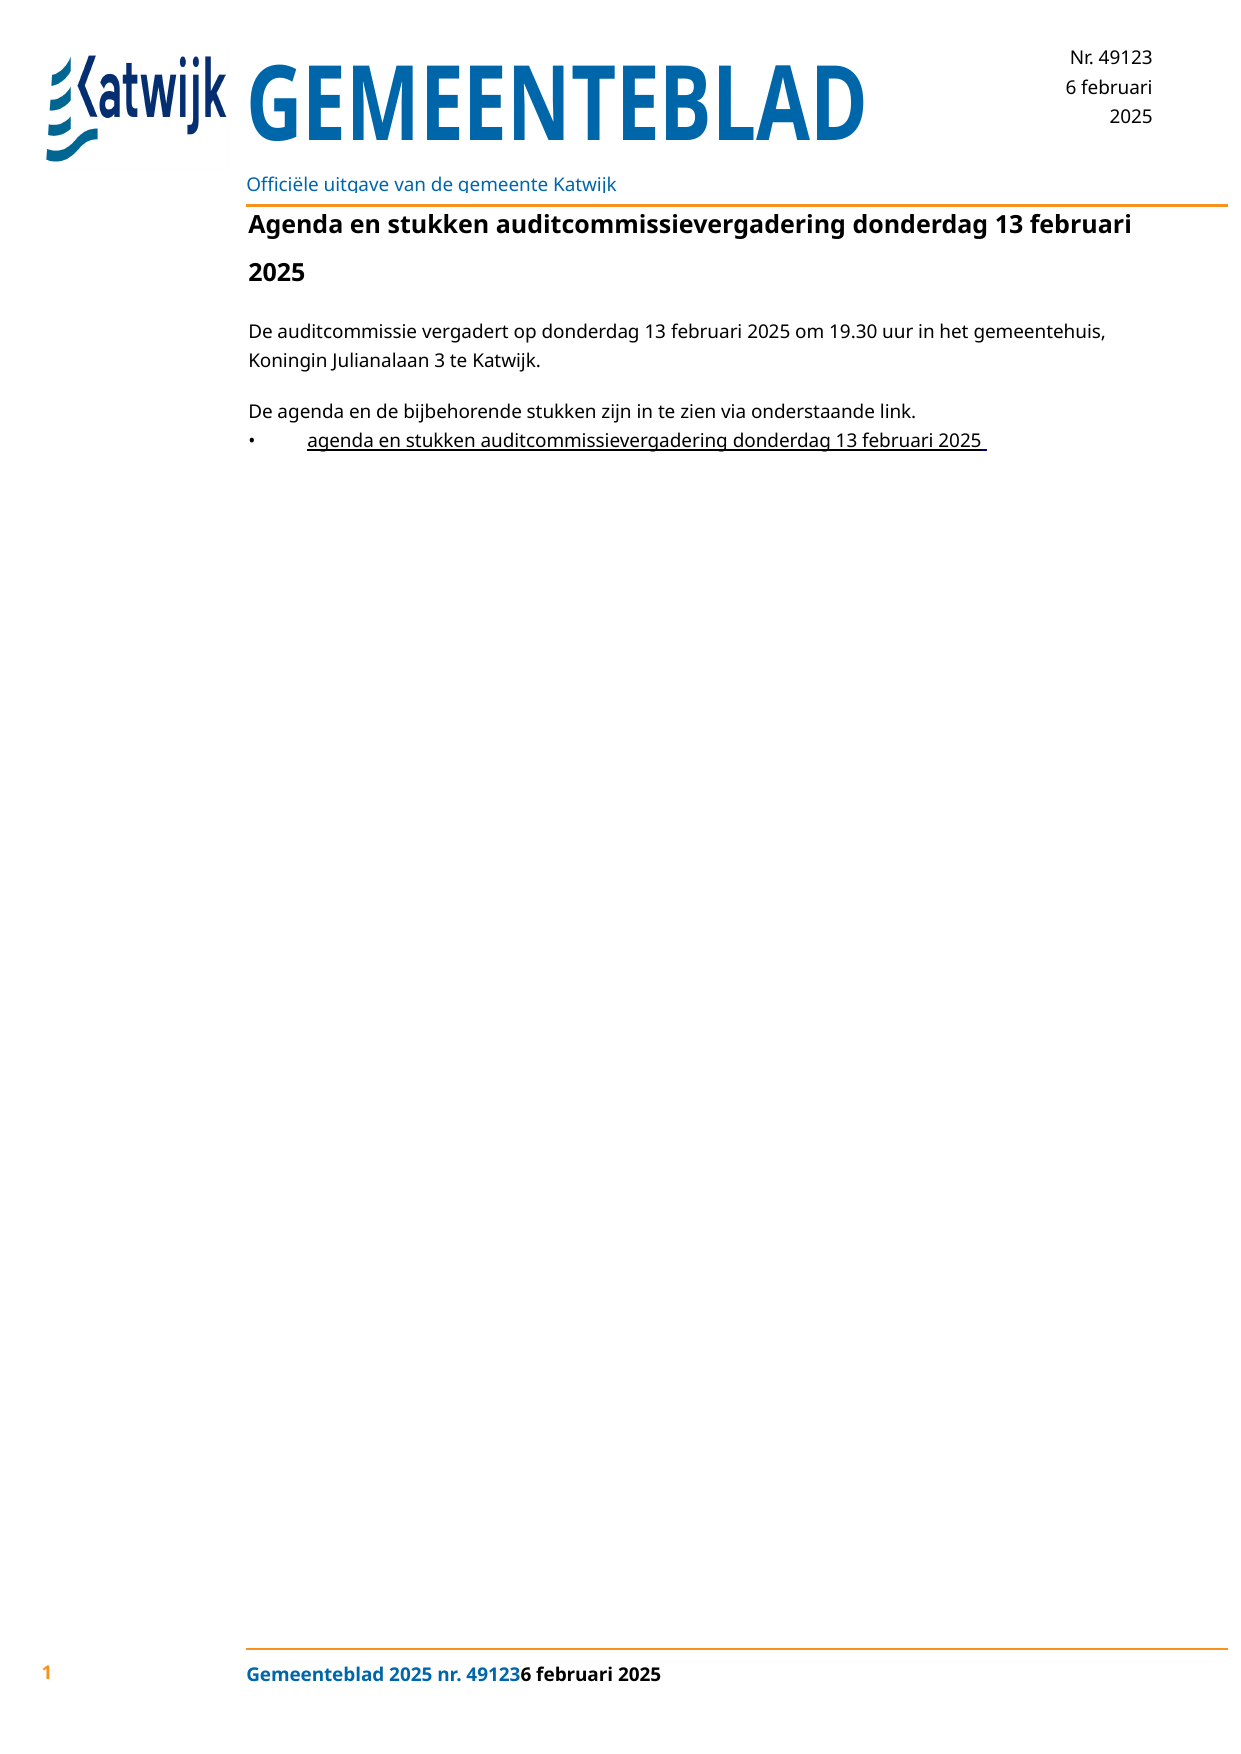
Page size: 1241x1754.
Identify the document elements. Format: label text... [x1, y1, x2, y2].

text De agenda en de bijbehorende stukken zijn in te zien via onderstaande link. [248, 398, 1152, 424]
picture [41, 47, 231, 172]
list agenda en stukken auditcommissievergadering donderdag 13 februari 2025 [248, 427, 1152, 453]
text De auditcommissie vergadert op donderdag 13 februari 2025 om 19.30 uur in het gemeentehuis, Koningin Julianalaan 3 te Katwijk. [248, 318, 1152, 373]
text Agenda en stukken auditcommissievergadering donderdag 13 februari 2025 [248, 207, 1152, 288]
